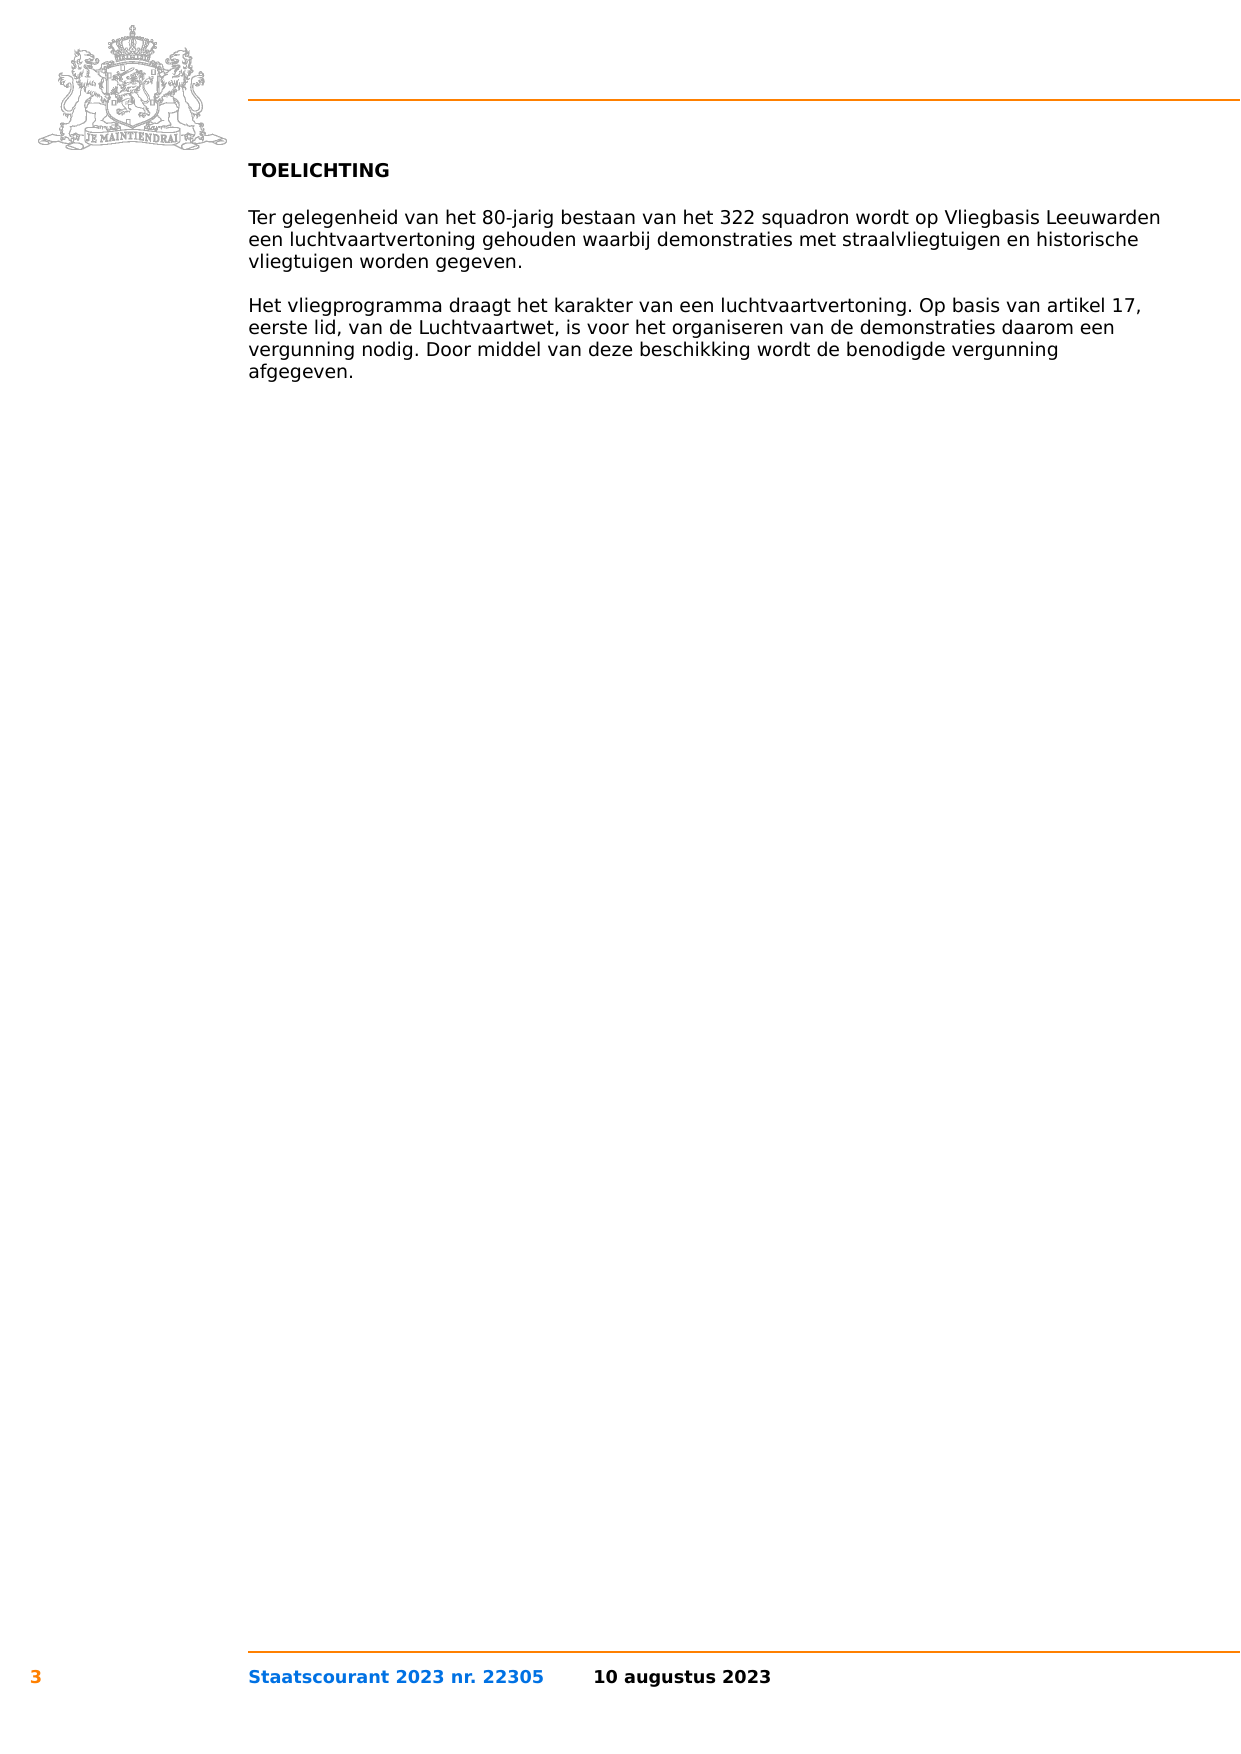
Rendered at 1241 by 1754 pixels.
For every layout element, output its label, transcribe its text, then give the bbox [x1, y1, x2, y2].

text Het vliegprogramma draagt het karakter van een luchtvaartvertoning. Op basis van artikel 17, eerste lid, van de Luchtvaartwet, is voor het organiseren van de demonstraties daarom een vergunning nodig. Door middel van deze beschikking wordt de benodigde vergunning afgegeven. [248, 295, 1163, 383]
subtitle TOELICHTING [248, 160, 1163, 182]
picture [38, 25, 227, 150]
text Ter gelegenheid van het 80-jarig bestaan van het 322 squadron wordt op Vliegbasis Leeuwarden een luchtvaartvertoning gehouden waarbij demonstraties met straalvliegtuigen en historische vliegtuigen worden gegeven. [248, 207, 1163, 273]
